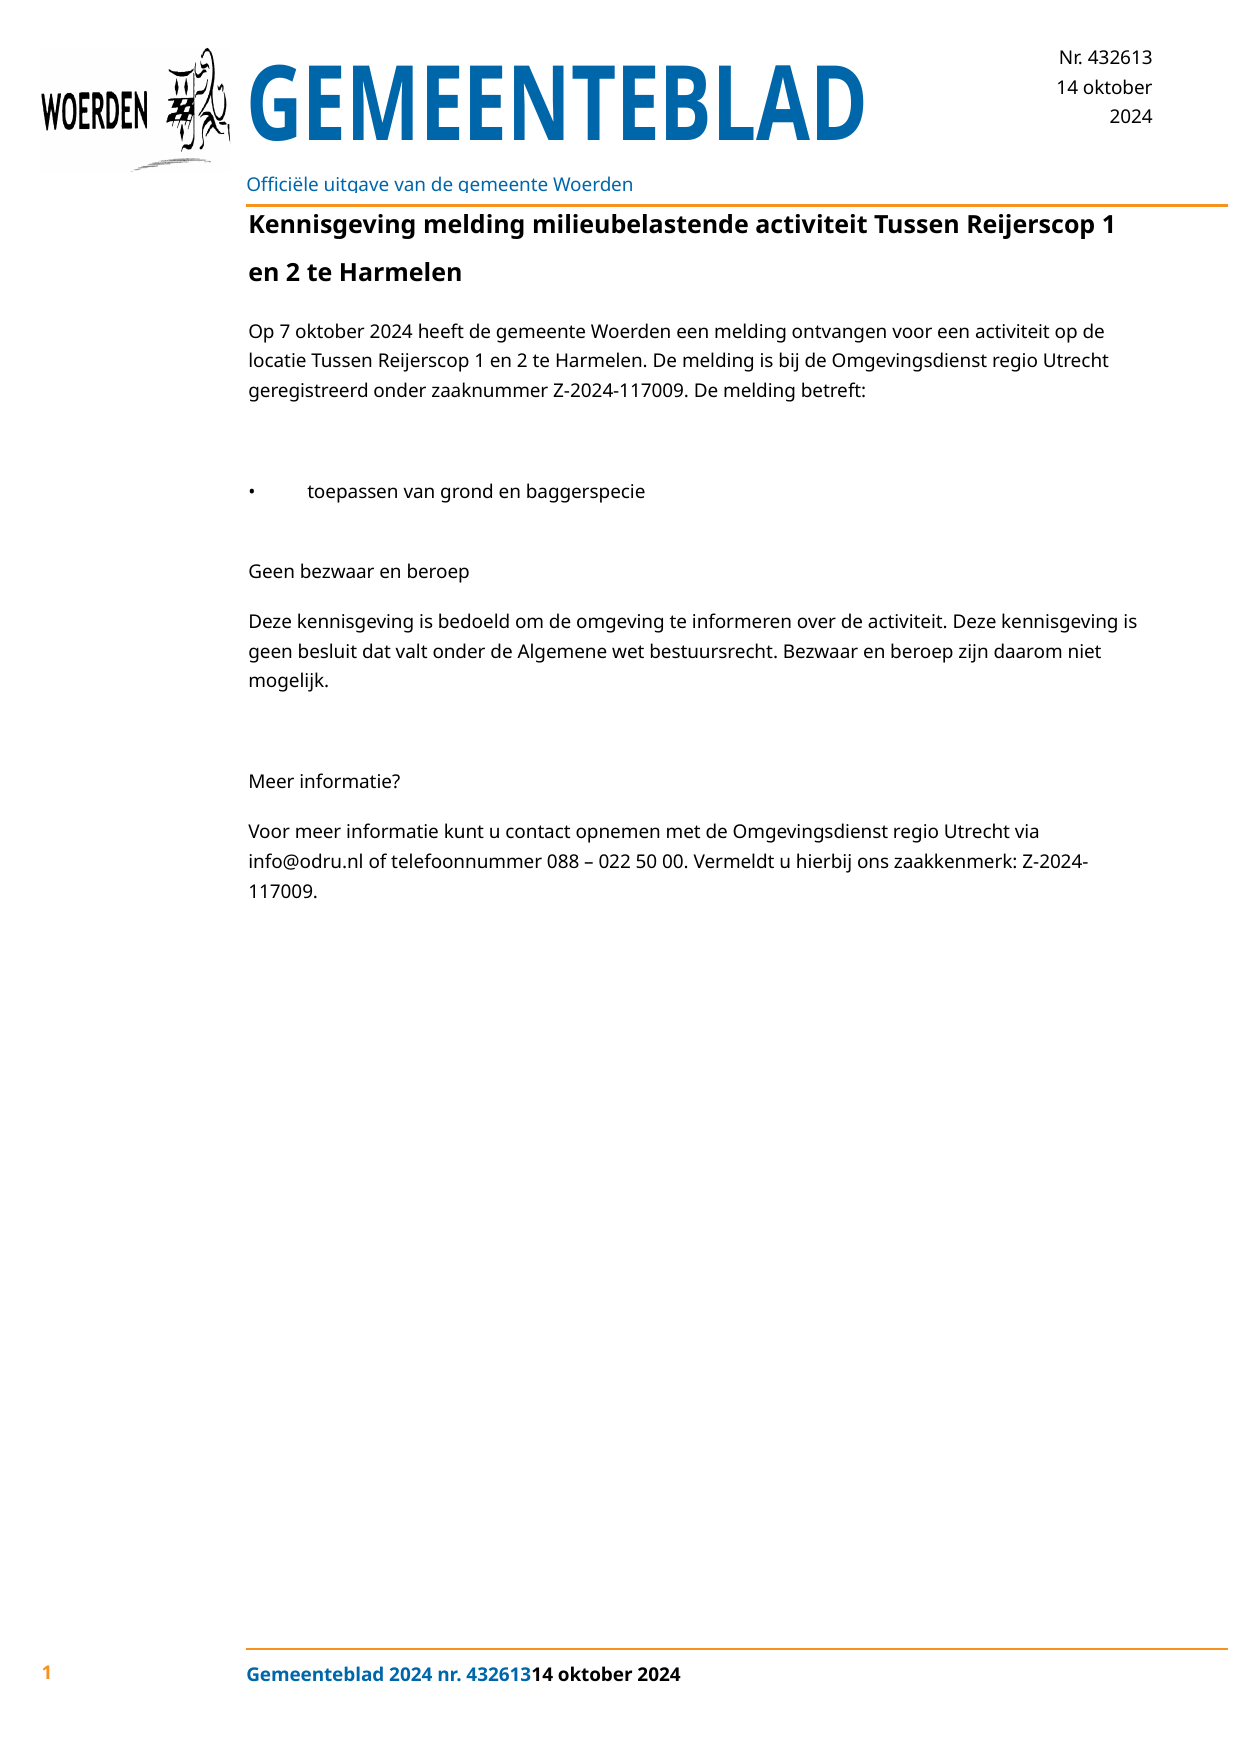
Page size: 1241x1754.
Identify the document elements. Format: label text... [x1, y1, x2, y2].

text Op 7 oktober 2024 heeft de gemeente Woerden een melding ontvangen voor een activiteit op de locatie Tussen Reijerscop 1 en 2 te Harmelen. De melding is bij de Omgevingsdienst regio Utrecht geregistreerd onder zaaknummer Z-2024-117009. De melding betreft: [248, 318, 1152, 403]
text Kennisgeving melding milieubelastende activiteit Tussen Reijerscop 1 en 2 te Harmelen [248, 207, 1152, 288]
text Deze kennisgeving is bedoeld om de omgeving te informeren over de activiteit. Deze kennisgeving is geen besluit dat valt onder de Algemene wet bestuursrecht. Bezwaar en beroep zijn daarom niet mogelijk. [248, 608, 1152, 693]
text Geen bezwaar en beroep [248, 558, 1152, 584]
text Voor meer informatie kunt u contact opnemen met de Omgevingsdienst regio Utrecht via info@odru.nl of telefoonnummer 088 – 022 50 00. Vermeldt u hierbij ons zaakkenmerk: Z-2024-117009. [248, 819, 1152, 904]
picture [41, 47, 231, 172]
text Meer informatie? [248, 768, 1152, 794]
list toepassen van grond en baggerspecie [248, 478, 1152, 504]
